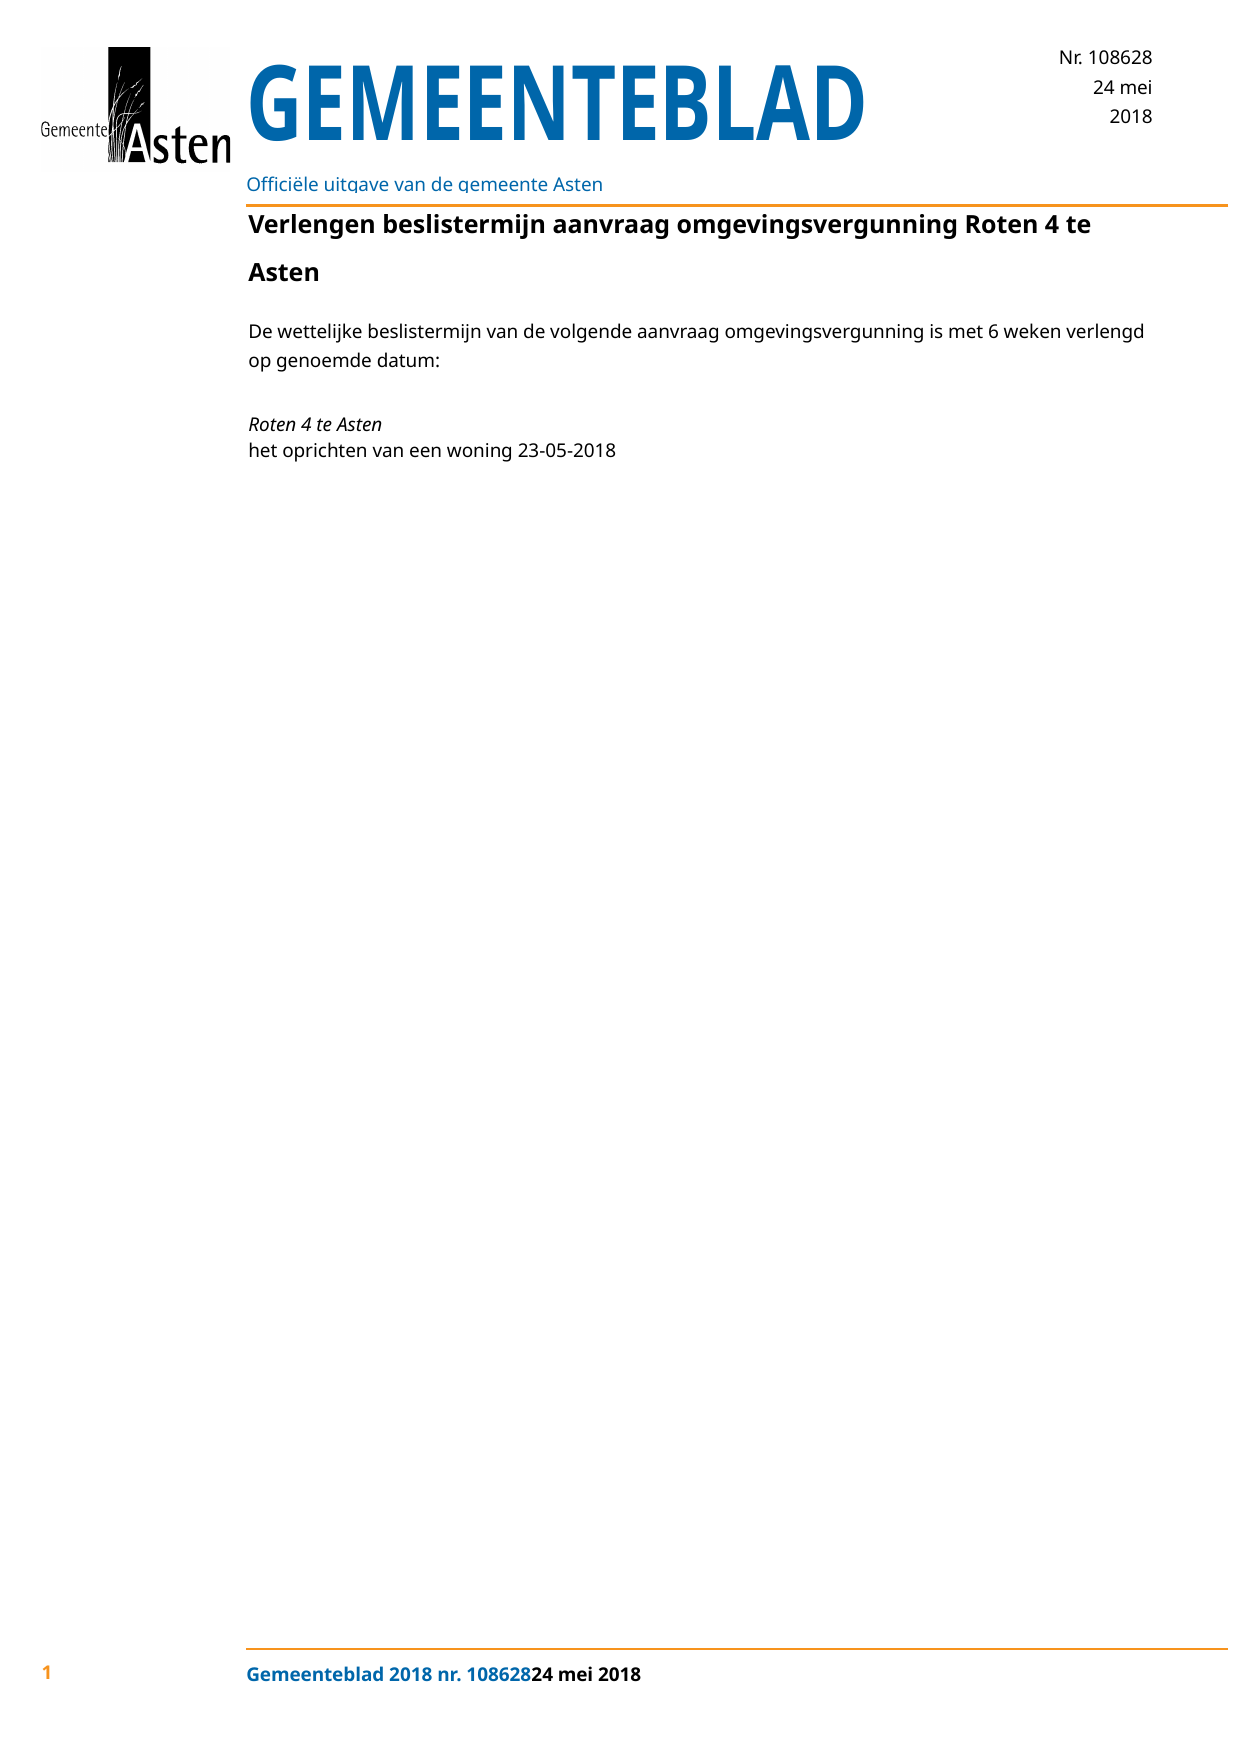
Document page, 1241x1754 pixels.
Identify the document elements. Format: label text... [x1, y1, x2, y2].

text De wettelijke beslistermijn van de volgende aanvraag omgevingsvergunning is met 6 weken verlengd op genoemde datum: [248, 318, 1152, 373]
picture [41, 47, 231, 172]
text Roten 4 te Asten [248, 411, 1152, 437]
text Verlengen beslistermijn aanvraag omgevingsvergunning Roten 4 te Asten [248, 207, 1152, 288]
text het oprichten van een woning 23-05-2018 [248, 437, 1152, 463]
